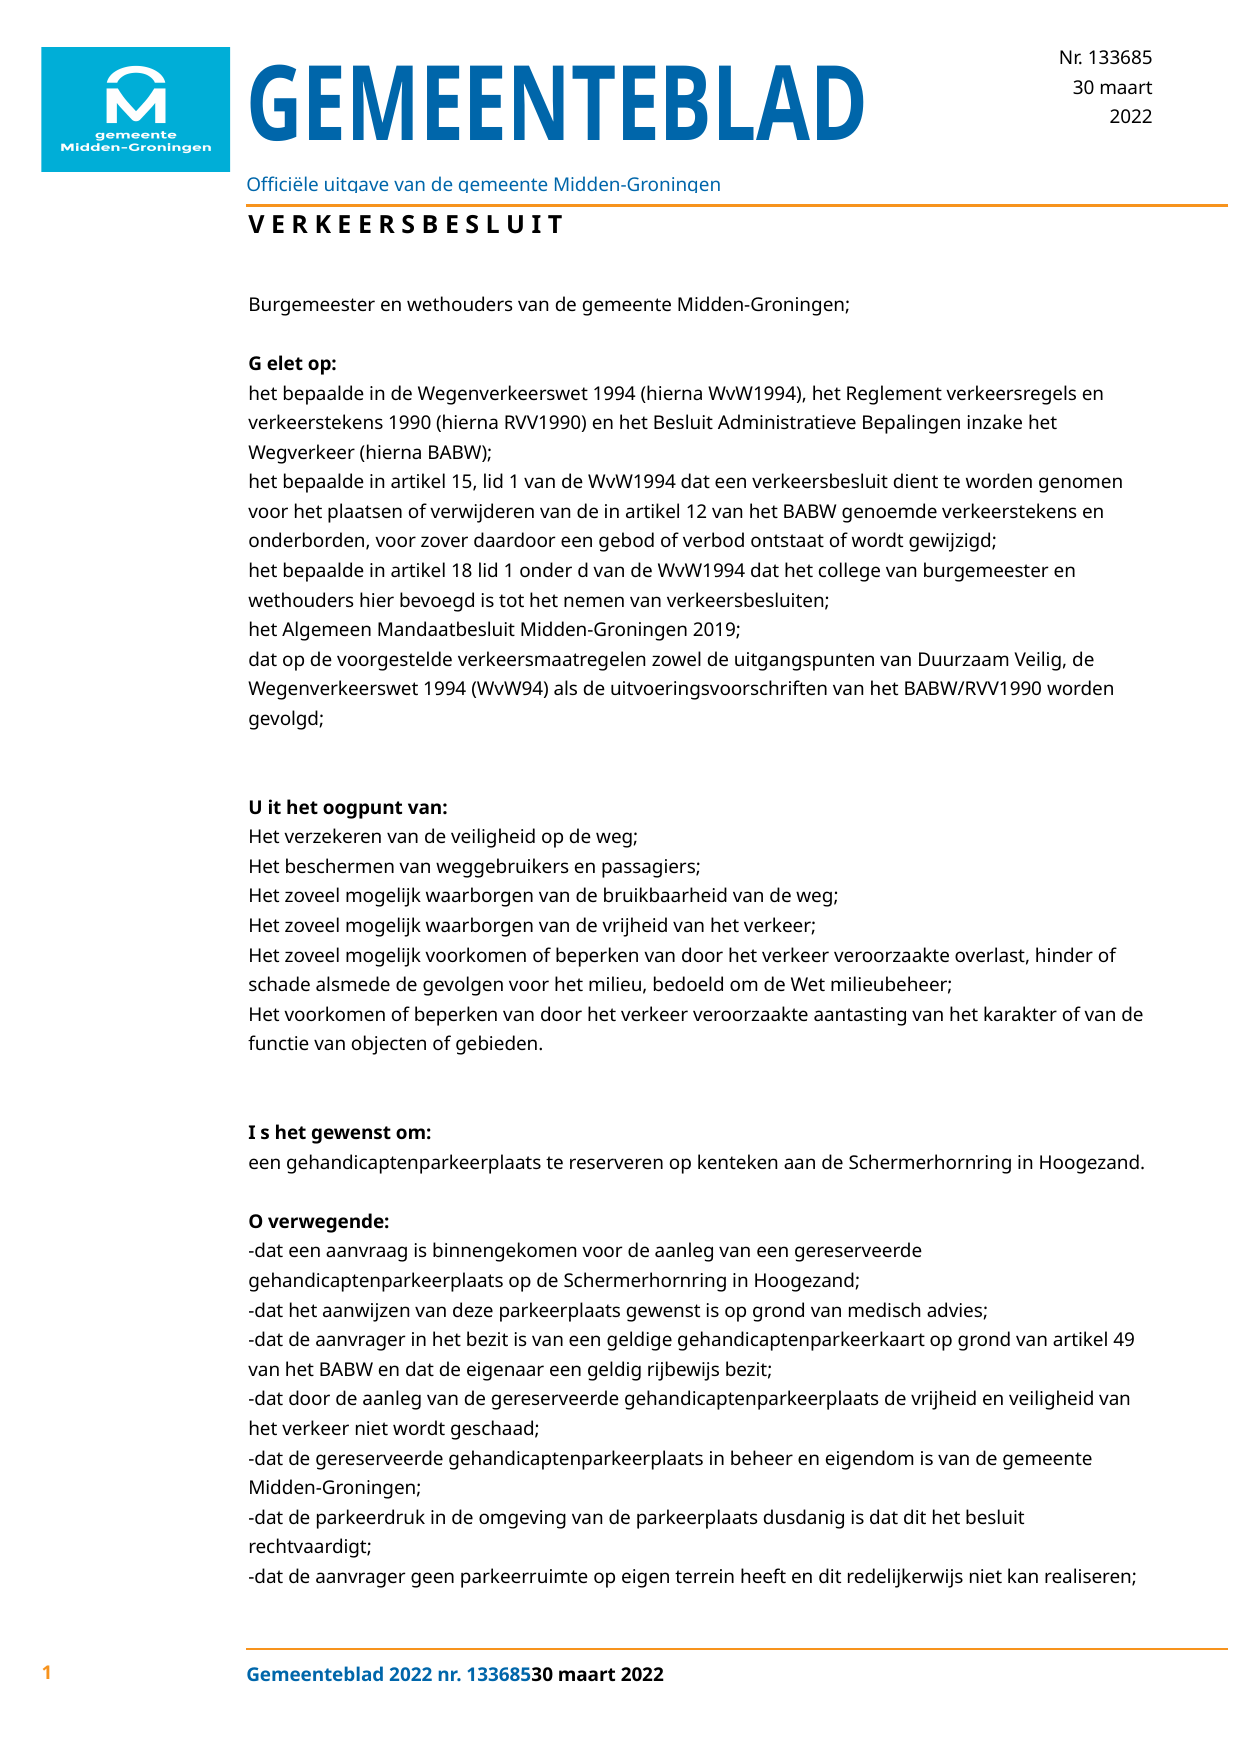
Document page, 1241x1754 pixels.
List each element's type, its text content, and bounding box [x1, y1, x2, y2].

text Het zoveel mogelijk voorkomen of beperken van door het verkeer veroorzaakte overlast, hinder of schade alsmede de gevolgen voor het milieu, bedoeld om de Wet milieubeheer; [248, 942, 1152, 997]
picture [107, 89, 165, 122]
text -dat een aanvraag is binnengekomen voor de aanleg van een gereserveerde gehandicaptenparkeerplaats op de Schermerhornring in Hoogezand; [248, 1238, 1152, 1293]
text I s het gewenst om: [248, 1119, 1152, 1145]
text -dat de aanvrager in het bezit is van een geldige gehandicaptenparkeerkaart op grond van artikel 49 van het BABW en dat de eigenaar een geldig rijbewijs bezit; [248, 1326, 1152, 1382]
text -dat door de aanleg van de gereserveerde gehandicaptenparkeerplaats de vrijheid en veiligheid van het verkeer niet wordt geschaad; [248, 1386, 1152, 1441]
text -dat het aanwijzen van deze parkeerplaats gewenst is op grond van medisch advies; [248, 1297, 1152, 1323]
text Burgemeester en wethouders van de gemeente Midden-Groningen; [248, 291, 1152, 317]
picture [108, 66, 164, 82]
text Het beschermen van weggebruikers en passagiers; [248, 853, 1152, 879]
text het bepaalde in artikel 18 lid 1 onder d van de WvW1994 dat het college van burgemeester en wethouders hier bevoegd is tot het nemen van verkeersbesluiten; [248, 557, 1152, 613]
text G elet op: [248, 350, 1152, 376]
text Het zoveel mogelijk waarborgen van de bruikbaarheid van de weg; [248, 883, 1152, 908]
text Het zoveel mogelijk waarborgen van de vrijheid van het verkeer; [248, 912, 1152, 938]
text O verwegende: [248, 1208, 1152, 1234]
text Het verzekeren van de veiligheid op de weg; [248, 823, 1152, 849]
text Het voorkomen of beperken van door het verkeer veroorzaakte aantasting van het karakter of van de functie van objecten of gebieden. [248, 1001, 1152, 1056]
text dat op de voorgestelde verkeersmaatregelen zowel de uitgangspunten van Duurzaam Veilig, de Wegenverkeerswet 1994 (WvW94) als de uitvoeringsvoorschriften van het BABW/RVV1990 worden gevolgd; [248, 646, 1152, 731]
text het bepaalde in artikel 15, lid 1 van de WvW1994 dat een verkeersbesluit dient te worden genomen voor het plaatsen of verwijderen van de in artikel 12 van het BABW genoemde verkeerstekens en onderborden, voor zover daardoor een gebod of verbod ontstaat of wordt gewijzigd; [248, 468, 1152, 553]
text -dat de gereserveerde gehandicaptenparkeerplaats in beheer en eigendom is van de gemeente Midden-Groningen; [248, 1445, 1152, 1500]
text -dat de aanvrager geen parkeerruimte op eigen terrein heeft en dit redelijkerwijs niet kan realiseren; [248, 1563, 1152, 1589]
text U it het oogpunt van: [248, 794, 1152, 820]
text het Algemeen Mandaatbesluit Midden-Groningen 2019; [248, 616, 1152, 642]
text een gehandicaptenparkeerplaats te reserveren op kenteken aan de Schermerhornring in Hoogezand. [248, 1149, 1152, 1175]
text V E R K E E R S B E S L U I T [248, 207, 1152, 241]
text -dat de parkeerdruk in de omgeving van de parkeerplaats dusdanig is dat dit het besluit rechtvaardigt; [248, 1504, 1152, 1559]
text het bepaalde in de Wegenverkeerswet 1994 (hierna WvW1994), het Reglement verkeersregels en verkeerstekens 1990 (hierna RVV1990) en het Besluit Administratieve Bepalingen inzake het Wegverkeer (hierna BABW); [248, 380, 1152, 465]
picture [184, 146, 190, 153]
